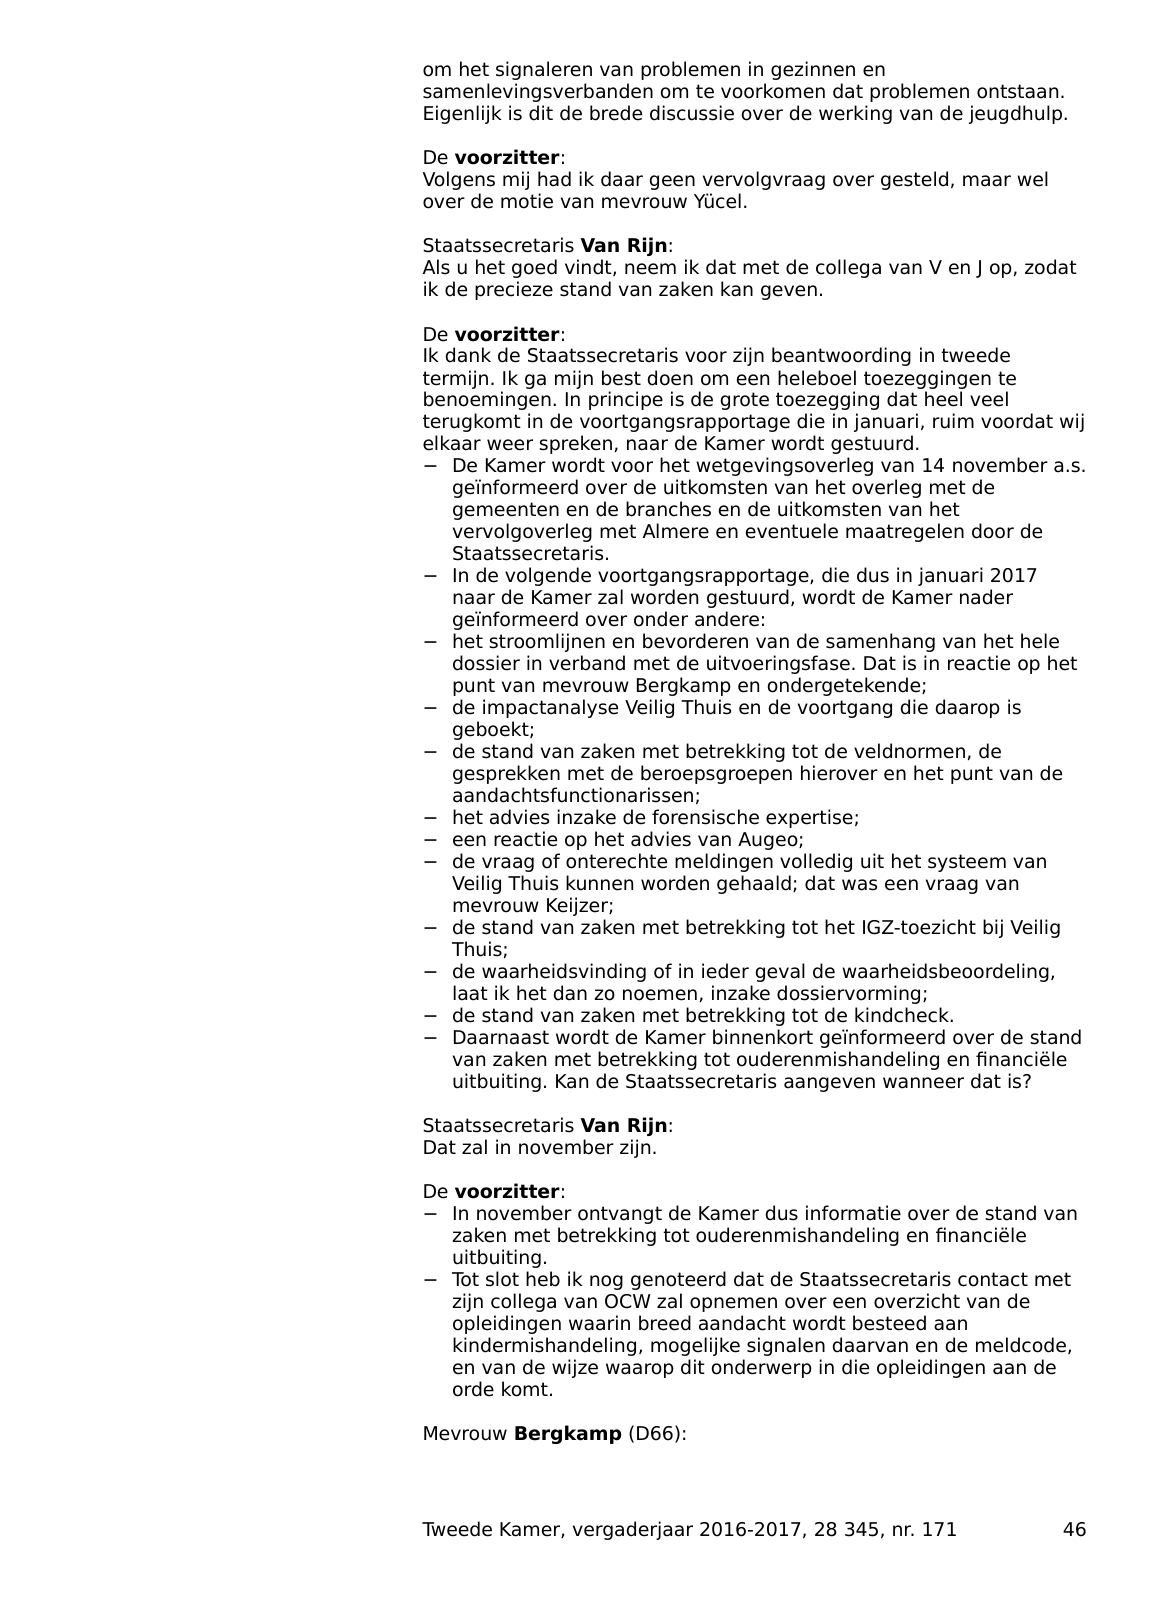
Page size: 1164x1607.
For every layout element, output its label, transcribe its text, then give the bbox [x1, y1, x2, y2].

text − de impactanalyse Veilig Thuis en de voortgang die daarop is geboekt; [422, 697, 1087, 741]
text − In november ontvangt de Kamer dus informatie over de stand van zaken met betrekking tot ouderenmishandeling en financiële uitbuiting. [422, 1203, 1087, 1269]
text De voorzitter: [422, 147, 1087, 169]
text Staatssecretaris Van Rijn: [422, 1115, 1087, 1137]
text Volgens mij had ik daar geen vervolgvraag over gesteld, maar wel over de motie van mevrouw Yücel. [422, 169, 1087, 213]
text Dat zal in november zijn. [422, 1137, 1087, 1159]
text − de stand van zaken met betrekking tot het IGZ-toezicht bij Veilig Thuis; [422, 917, 1087, 961]
text − het advies inzake de forensische expertise; [422, 807, 1087, 829]
text om het signaleren van problemen in gezinnen en samenlevingsverbanden om te voorkomen dat problemen ontstaan. Eigenlijk is dit de brede discussie over de werking van de jeugdhulp. [422, 59, 1087, 125]
text − de vraag of onterechte meldingen volledig uit het systeem van Veilig Thuis kunnen worden gehaald; dat was een vraag van mevrouw Keijzer; [422, 851, 1087, 917]
text − Daarnaast wordt de Kamer binnenkort geïnformeerd over de stand van zaken met betrekking tot ouderenmishandeling en financiële uitbuiting. Kan de Staatssecretaris aangeven wanneer dat is? [422, 1027, 1087, 1093]
text − In de volgende voortgangsrapportage, die dus in januari 2017 naar de Kamer zal worden gestuurd, wordt de Kamer nader geïnformeerd over onder andere: [422, 565, 1087, 631]
text − Tot slot heb ik nog genoteerd dat de Staatssecretaris contact met zijn collega van OCW zal opnemen over een overzicht van de opleidingen waarin breed aandacht wordt besteed aan kindermishandeling, mogelijke signalen daarvan en de meldcode, en van de wijze waarop dit onderwerp in die opleidingen aan de orde komt. [422, 1269, 1087, 1401]
text − het stroomlijnen en bevorderen van de samenhang van het hele dossier in verband met de uitvoeringsfase. Dat is in reactie op het punt van mevrouw Bergkamp en ondergetekende; [422, 631, 1087, 697]
text De voorzitter: [422, 323, 1087, 345]
text − de stand van zaken met betrekking tot de veldnormen, de gesprekken met de beroepsgroepen hierover en het punt van de aandachtsfunctionarissen; [422, 741, 1087, 807]
text Ik dank de Staatssecretaris voor zijn beantwoording in tweede termijn. Ik ga mijn best doen om een heleboel toezeggingen te benoemingen. In principe is de grote toezegging dat heel veel terugkomt in de voortgangsrapportage die in januari, ruim voordat wij elkaar weer spreken, naar de Kamer wordt gestuurd. [422, 345, 1087, 455]
text Als u het goed vindt, neem ik dat met de collega van V en J op, zodat ik de precieze stand van zaken kan geven. [422, 257, 1087, 301]
text Mevrouw Bergkamp (D66): [422, 1423, 1087, 1445]
text − de waarheidsvinding of in ieder geval de waarheidsbeoordeling, laat ik het dan zo noemen, inzake dossiervorming; [422, 961, 1087, 1005]
text − de stand van zaken met betrekking tot de kindcheck. [422, 1005, 1087, 1027]
text De voorzitter: [422, 1181, 1087, 1203]
text Staatssecretaris Van Rijn: [422, 235, 1087, 257]
text − De Kamer wordt voor het wetgevingsoverleg van 14 november a.s. geïnformeerd over de uitkomsten van het overleg met de gemeenten en de branches en de uitkomsten van het vervolgoverleg met Almere en eventuele maatregelen door de Staatssecretaris. [422, 455, 1087, 565]
text − een reactie op het advies van Augeo; [422, 829, 1087, 851]
